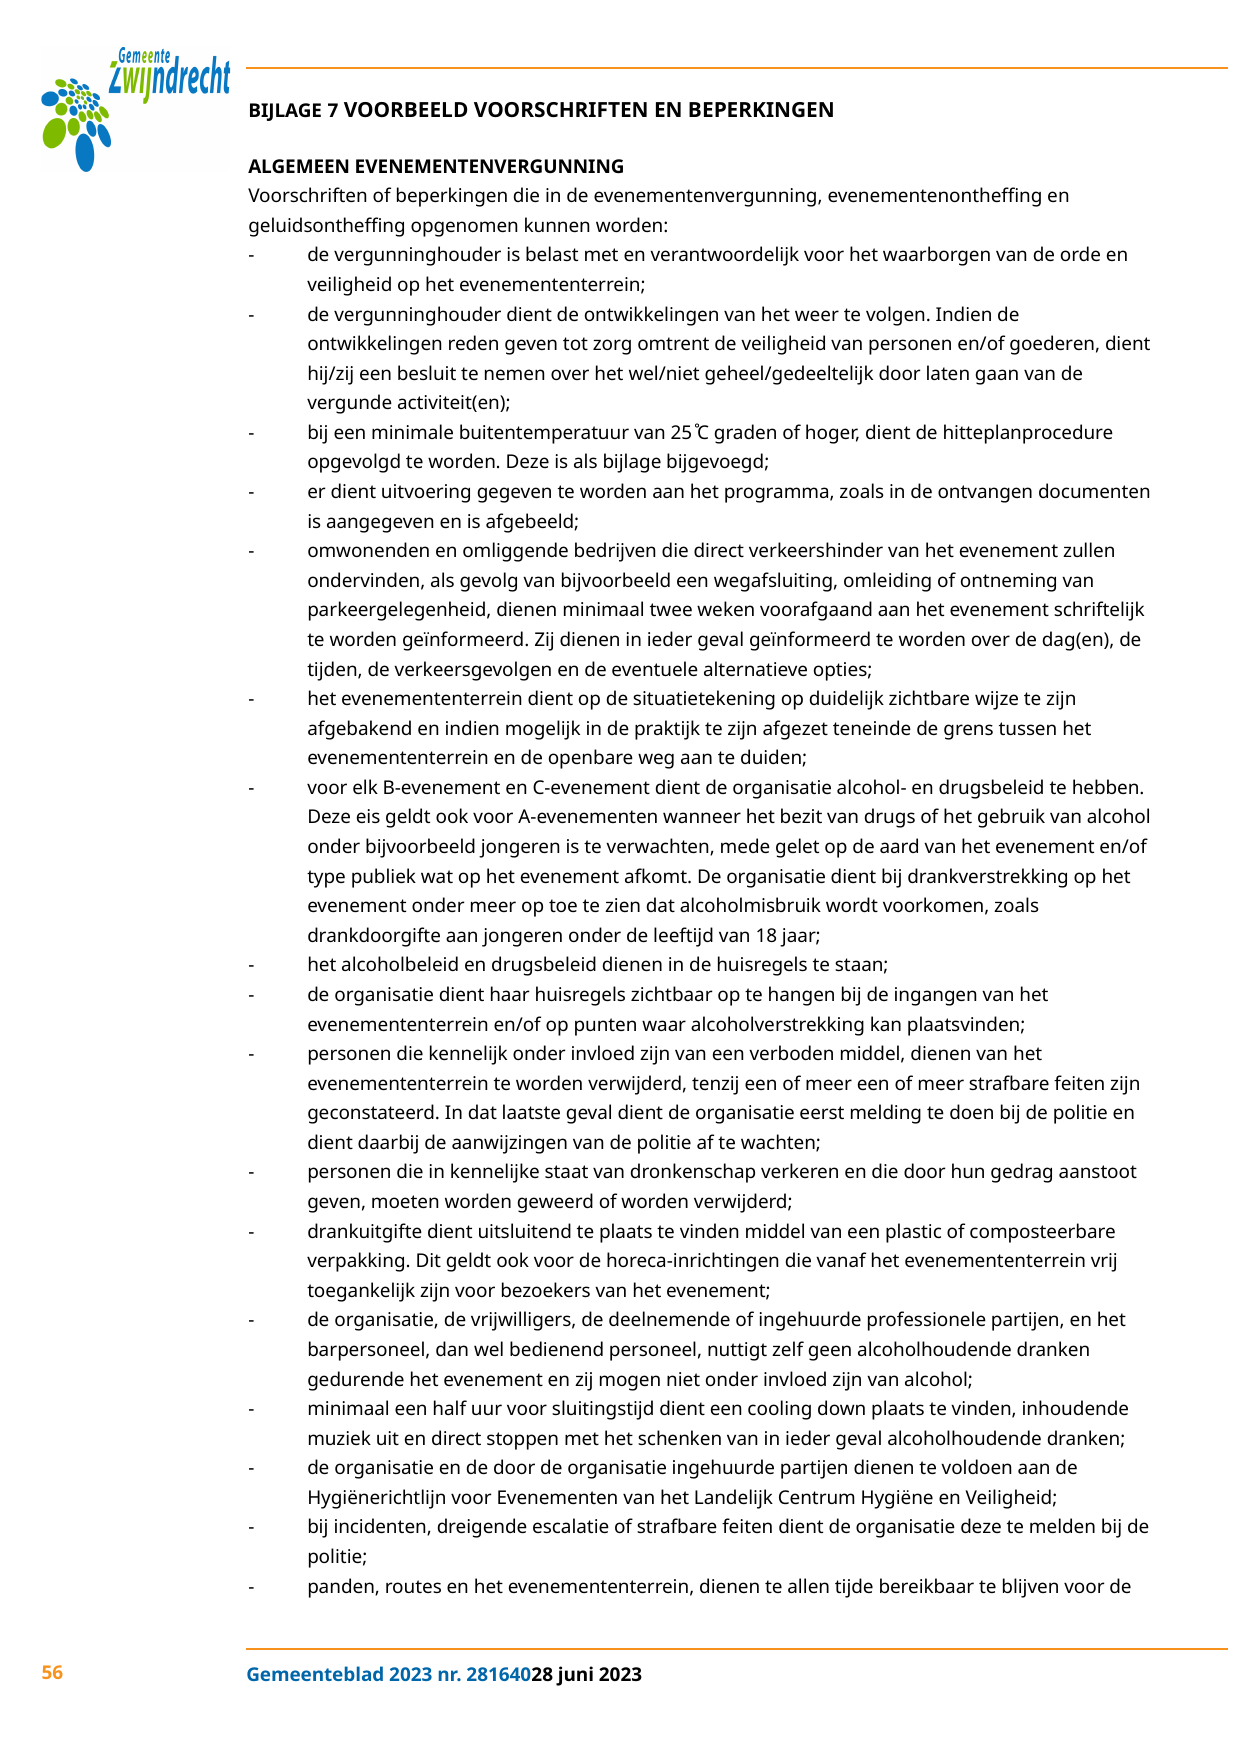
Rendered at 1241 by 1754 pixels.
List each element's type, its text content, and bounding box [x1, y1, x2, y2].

picture [41, 47, 231, 172]
list de vergunninghouder dient de ontwikkelingen van het weer te volgen. Indien de ontwikkelingen reden geven tot zorg omtrent de veiligheid van personen en/of goederen, dient hij/zij een besluit te nemen over het wel/niet geheel/gedeeltelijk door laten gaan van de vergunde activiteit(en); [248, 301, 1152, 415]
list de organisatie dient haar huisregels zichtbaar op te hangen bij de ingangen van het evenemententerrein en/of op punten waar alcoholverstrekking kan plaatsvinden; [248, 981, 1152, 1037]
text ALGEMEEN EVENEMENTENVERGUNNING [248, 153, 1152, 179]
text Voorschriften of beperkingen die in de evenementenvergunning, evenementenontheffing en geluidsontheffing opgenomen kunnen worden: [248, 182, 1152, 238]
list bij incidenten, dreigende escalatie of strafbare feiten dient de organisatie deze te melden bij de politie; [248, 1514, 1152, 1569]
list er dient uitvoering gegeven te worden aan het programma, zoals in de ontvangen documenten is aangegeven en is afgebeeld; [248, 478, 1152, 534]
list minimaal een half uur voor sluitingstijd dient een cooling down plaats te vinden, inhoudende muziek uit en direct stoppen met het schenken van in ieder geval alcoholhoudende dranken; [248, 1395, 1152, 1451]
list drankuitgifte dient uitsluitend te plaats te vinden middel van een plastic of composteerbare verpakking. Dit geldt ook voor de horeca-inrichtingen die vanaf het evenemententerrein vrij toegankelijk zijn voor bezoekers van het evenement; [248, 1218, 1152, 1303]
list het alcoholbeleid en drugsbeleid dienen in de huisregels te staan; [248, 952, 1152, 977]
list bij een minimale buitentemperatuur van 25 ̊C graden of hoger, dient de hitteplanprocedure opgevolgd te worden. Deze is als bijlage bijgevoegd; [248, 419, 1152, 474]
list de vergunninghouder is belast met en verantwoordelijk voor het waarborgen van de orde en veiligheid op het evenemententerrein; [248, 242, 1152, 297]
list panden, routes en het evenemententerrein, dienen te allen tijde bereikbaar te blijven voor de [248, 1573, 1152, 1599]
text BIJLAGE 7 VOORBEELD VOORSCHRIFTEN EN BEPERKINGEN [248, 95, 1152, 123]
list personen die in kennelijke staat van dronkenschap verkeren en die door hun gedrag aanstoot geven, moeten worden geweerd of worden verwijderd; [248, 1159, 1152, 1214]
list het evenemententerrein dient op de situatietekening op duidelijk zichtbare wijze te zijn afgebakend en indien mogelijk in de praktijk te zijn afgezet teneinde de grens tussen het evenemententerrein en de openbare weg aan te duiden; [248, 685, 1152, 770]
list de organisatie, de vrijwilligers, de deelnemende of ingehuurde professionele partijen, en het barpersoneel, dan wel bedienend personeel, nuttigt zelf geen alcoholhoudende dranken gedurende het evenement en zij mogen niet onder invloed zijn van alcohol; [248, 1307, 1152, 1392]
list omwonenden en omliggende bedrijven die direct verkeershinder van het evenement zullen ondervinden, als gevolg van bijvoorbeeld een wegafsluiting, omleiding of ontneming van parkeergelegenheid, dienen minimaal twee weken voorafgaand aan het evenement schriftelijk te worden geïnformeerd. Zij dienen in ieder geval geïnformeerd te worden over de dag(en), de tijden, de verkeersgevolgen en de eventuele alternatieve opties; [248, 537, 1152, 682]
list de organisatie en de door de organisatie ingehuurde partijen dienen te voldoen aan de Hygiënerichtlijn voor Evenementen van het Landelijk Centrum Hygiëne en Veiligheid; [248, 1454, 1152, 1510]
list voor elk B-evenement en C-evenement dient de organisatie alcohol- en drugsbeleid te hebben. Deze eis geldt ook voor A-evenementen wanneer het bezit van drugs of het gebruik van alcohol onder bijvoorbeeld jongeren is te verwachten, mede gelet op de aard van het evenement en/of type publiek wat op het evenement afkomt. De organisatie dient bij drankverstrekking op het evenement onder meer op toe te zien dat alcoholmisbruik wordt voorkomen, zoals drankdoorgifte aan jongeren onder de leeftijd van 18 jaar; [248, 774, 1152, 948]
list personen die kennelijk onder invloed zijn van een verboden middel, dienen van het evenemententerrein te worden verwijderd, tenzij een of meer een of meer strafbare feiten zijn geconstateerd. In dat laatste geval dient de organisatie eerst melding te doen bij de politie en dient daarbij de aanwijzingen van de politie af te wachten; [248, 1040, 1152, 1155]
